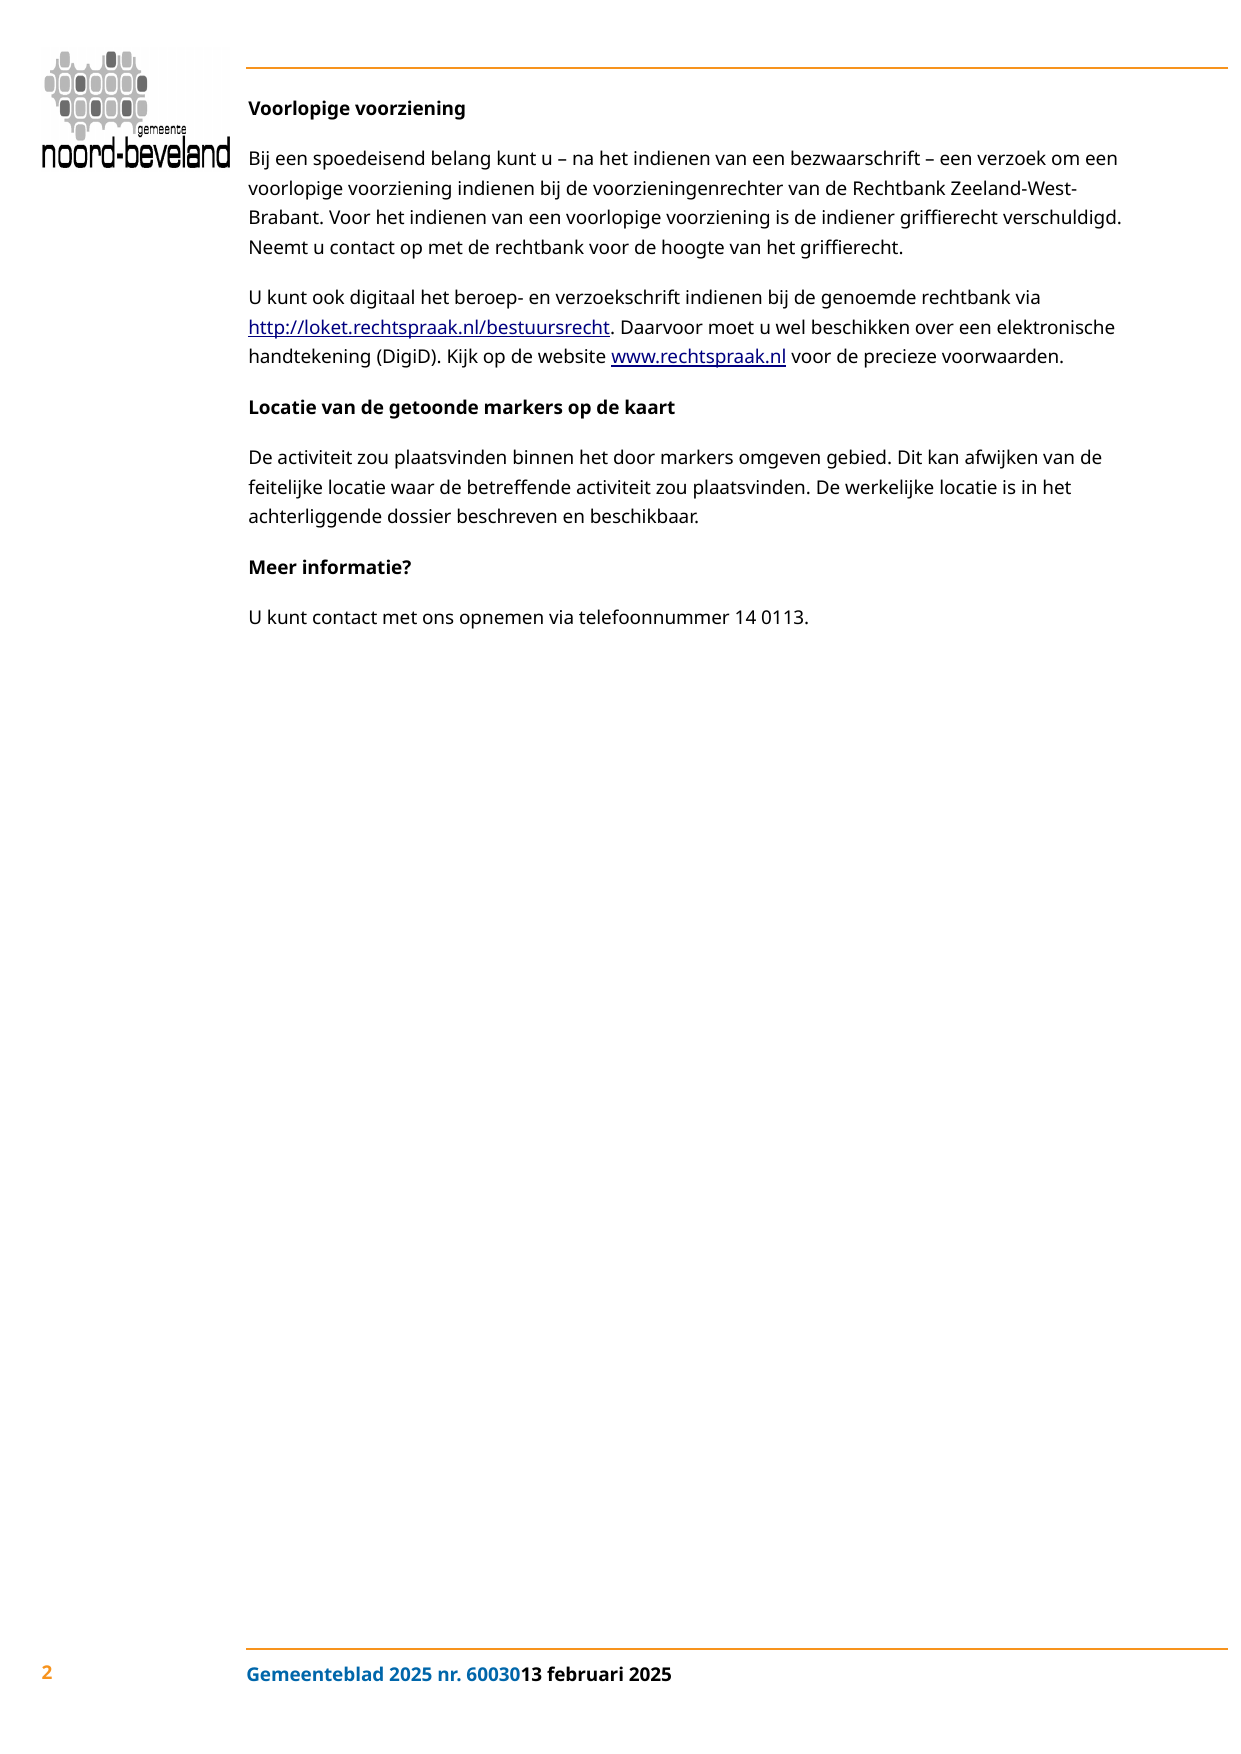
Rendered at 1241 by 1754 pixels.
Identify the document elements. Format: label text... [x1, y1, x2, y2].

text U kunt ook digitaal het beroep- en verzoekschrift indienen bij de genoemde rechtbank via http://loket.rechtspraak.nl/bestuursrecht. Daarvoor moet u wel beschikken over een elektronische handtekening (DigiD). Kijk op de website www.rechtspraak.nl voor de precieze voorwaarden. [248, 284, 1152, 369]
text Meer informatie? [248, 554, 1152, 580]
text Locatie van de getoonde markers op de kaart [248, 394, 1152, 420]
picture [41, 47, 231, 172]
text Bij een spoedeisend belang kunt u – na het indienen van een bezwaarschrift – een verzoek om een voorlopige voorziening indienen bij de voorzieningenrechter van de Rechtbank Zeeland-West-Brabant. Voor het indienen van een voorlopige voorziening is de indiener griffierecht verschuldigd. Neemt u contact op met de rechtbank voor de hoogte van het griffierecht. [248, 145, 1152, 260]
text U kunt contact met ons opnemen via telefoonnummer 14 0113. [248, 604, 1152, 630]
text De activiteit zou plaatsvinden binnen het door markers omgeven gebied. Dit kan afwijken van de feitelijke locatie waar de betreffende activiteit zou plaatsvinden. De werkelijke locatie is in het achterliggende dossier beschreven en beschikbaar. [248, 444, 1152, 529]
text Voorlopige voorziening [248, 95, 1152, 121]
